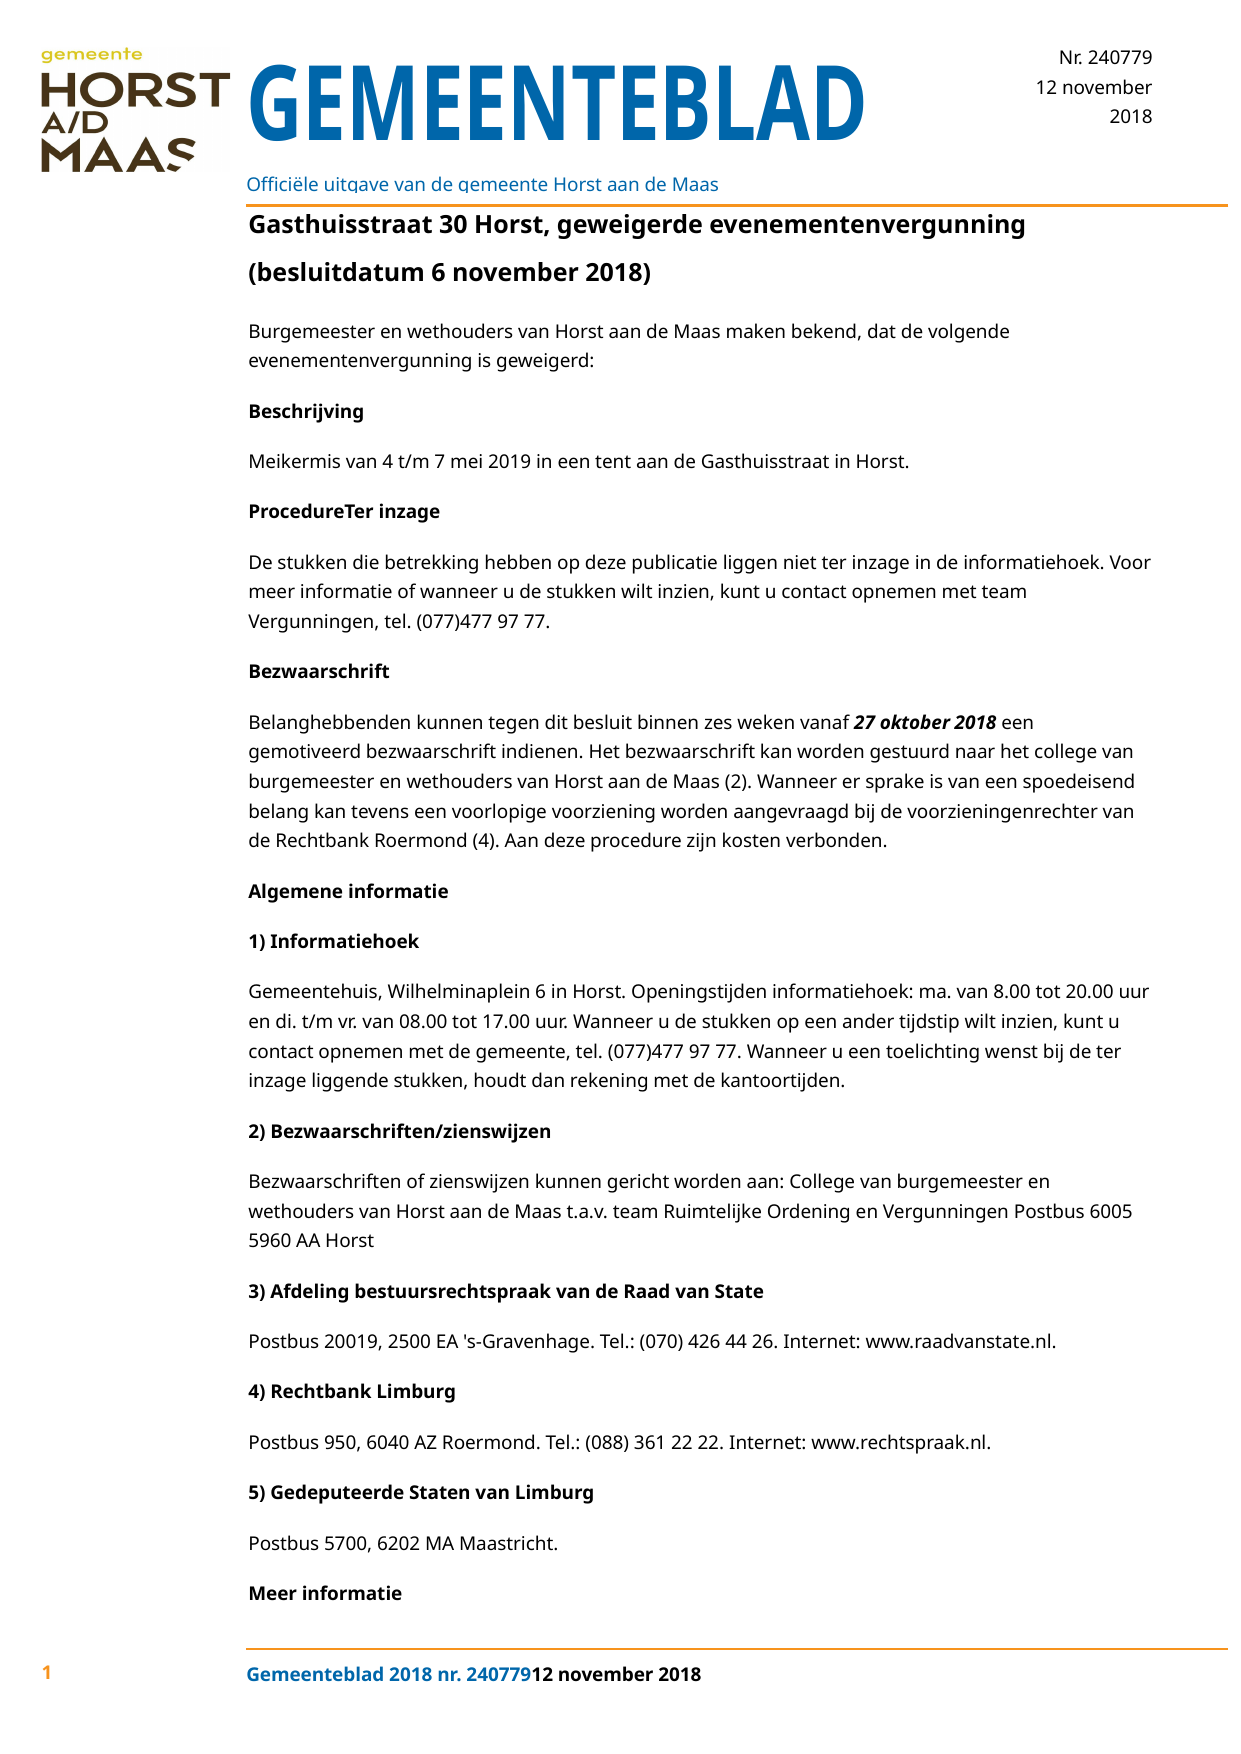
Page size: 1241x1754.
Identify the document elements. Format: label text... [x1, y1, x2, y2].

text ProcedureTer inzage [248, 499, 1152, 524]
text Gemeentehuis, Wilhelminaplein 6 in Horst. Openingstijden informatiehoek: ma. van 8.00 tot 20.00 uur en di. t/m vr. van 08.00 tot 17.00 uur. Wanneer u de stukken op een ander tijdstip wilt inzien, kunt u contact opnemen met de gemeente, tel. (077)477 97 77. Wanneer u een toelichting wenst bij de ter inzage liggende stukken, houdt dan rekening met de kantoortijden. [248, 979, 1152, 1093]
text Beschrijving [248, 398, 1152, 424]
text Bezwaarschrift [248, 659, 1152, 684]
text Postbus 950, 6040 AZ Roermond. Tel.: (088) 361 22 22. Internet: www.rechtspraak.nl. [248, 1429, 1152, 1455]
text Belanghebbenden kunnen tegen dit besluit binnen zes weken vanaf 27 oktober 2018 een gemotiveerd bezwaarschrift indienen. Het bezwaarschrift kan worden gestuurd naar het college van burgemeester en wethouders van Horst aan de Maas (2). Wanneer er sprake is van een spoedeisend belang kan tevens een voorlopige voorziening worden aangevraagd bij de voorzieningenrechter van de Rechtbank Roermond (4). Aan deze procedure zijn kosten verbonden. [248, 709, 1152, 853]
text Postbus 20019, 2500 EA 's-Gravenhage. Tel.: (070) 426 44 26. Internet: www.raadvanstate.nl. [248, 1328, 1152, 1354]
text 2) Bezwaarschriften/zienswijzen [248, 1118, 1152, 1144]
text 1) Informatiehoek [248, 928, 1152, 954]
text Burgemeester en wethouders van Horst aan de Maas maken bekend, dat de volgende evenementenvergunning is geweigerd: [248, 318, 1152, 373]
text Algemene informatie [248, 878, 1152, 904]
text Postbus 5700, 6202 MA Maastricht. [248, 1530, 1152, 1556]
text Bezwaarschriften of zienswijzen kunnen gericht worden aan: College van burgemeester en wethouders van Horst aan de Maas t.a.v. team Ruimtelijke Ordening en Vergunningen Postbus 6005 5960 AA Horst [248, 1168, 1152, 1253]
text Meer informatie [248, 1580, 1152, 1606]
text 5) Gedeputeerde Staten van Limburg [248, 1479, 1152, 1505]
text De stukken die betrekking hebben op deze publicatie liggen niet ter inzage in de informatiehoek. Voor meer informatie of wanneer u de stukken wilt inzien, kunt u contact opnemen met team Vergunningen, tel. (077)477 97 77. [248, 549, 1152, 634]
text 4) Rechtbank Limburg [248, 1379, 1152, 1404]
picture [41, 47, 231, 172]
text 3) Afdeling bestuursrechtspraak van de Raad van State [248, 1278, 1152, 1304]
text Gasthuisstraat 30 Horst, geweigerde evenementenvergunning (besluitdatum 6 november 2018) [248, 207, 1152, 288]
text Meikermis van 4 t/m 7 mei 2019 in een tent aan de Gasthuisstraat in Horst. [248, 448, 1152, 474]
